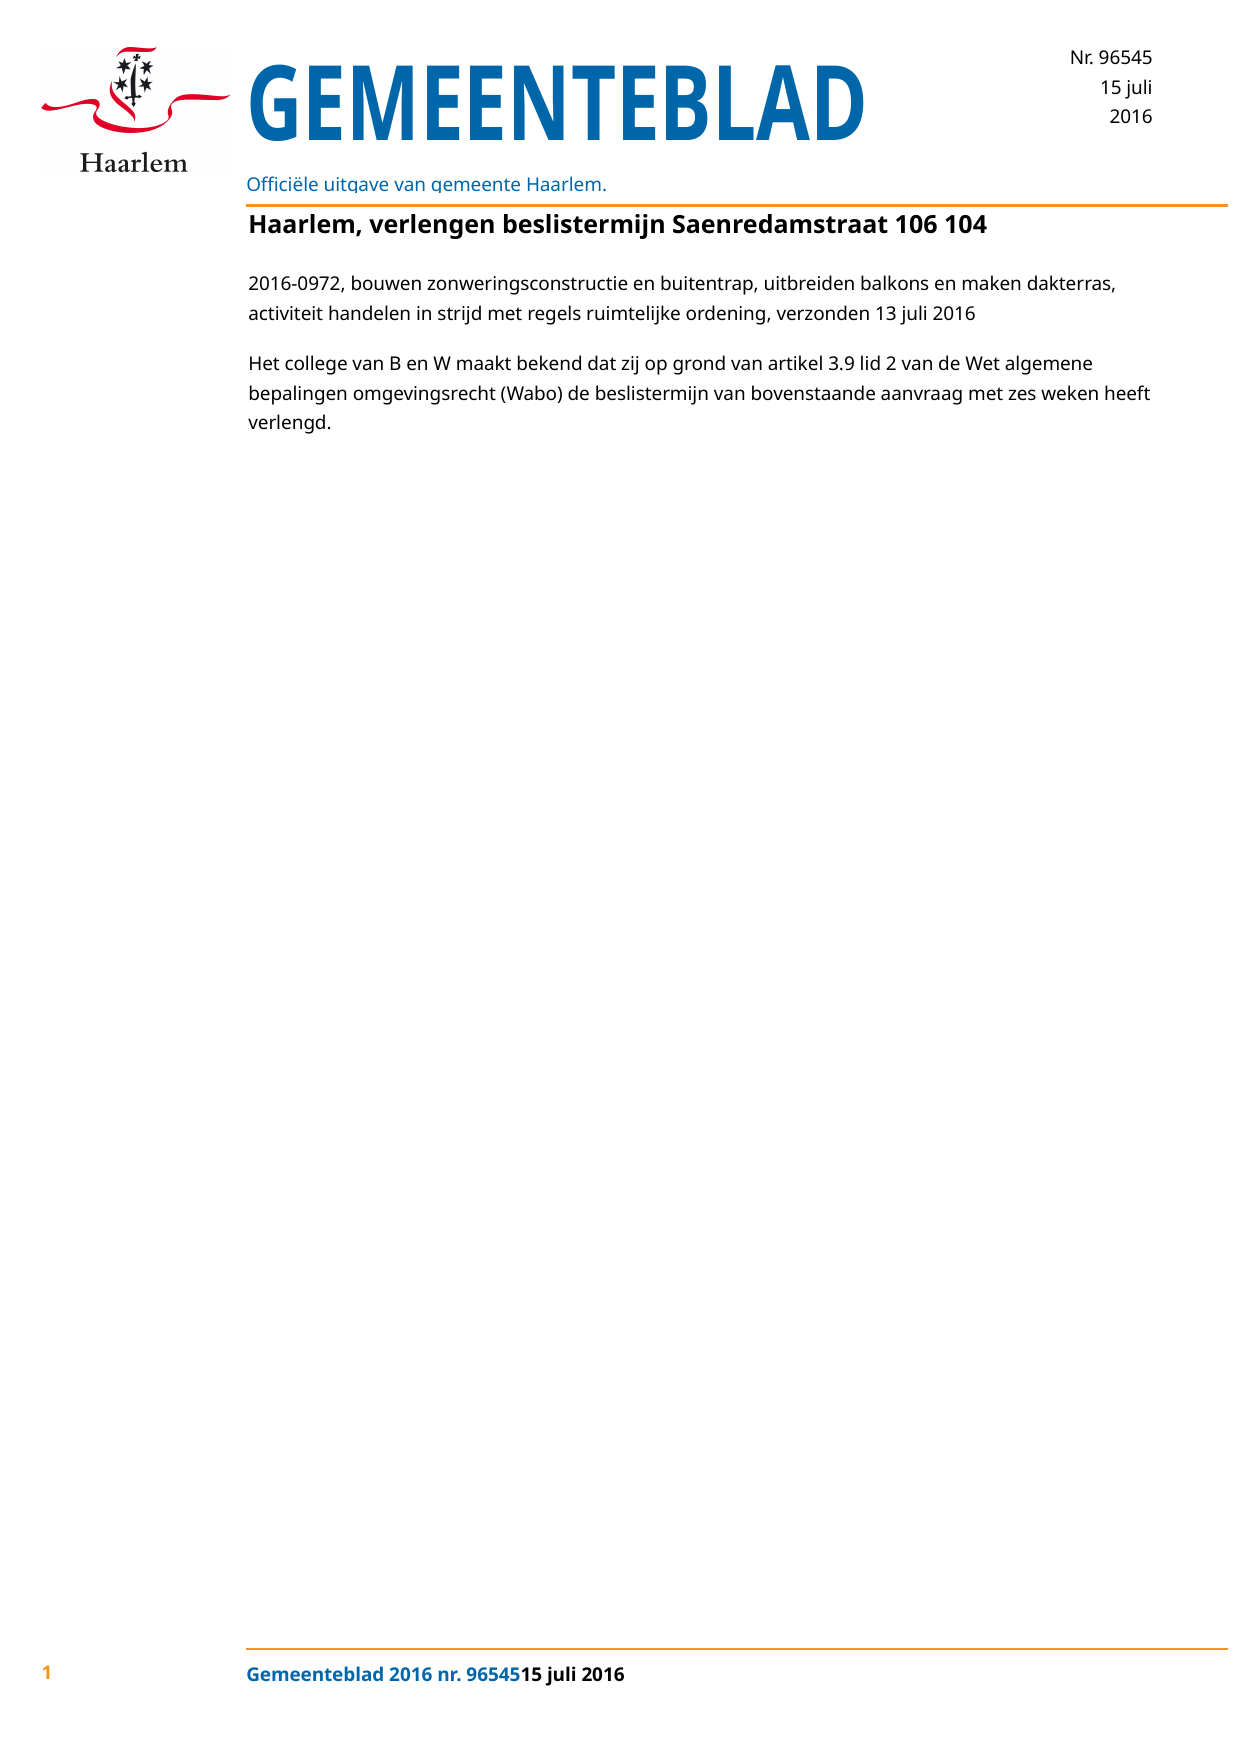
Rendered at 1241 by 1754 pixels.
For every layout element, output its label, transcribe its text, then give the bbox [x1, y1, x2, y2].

text Haarlem, verlengen beslistermijn Saenredamstraat 106 104 [248, 207, 1152, 241]
text Het college van B en W maakt bekend dat zij op grond van artikel 3.9 lid 2 van de Wet algemene bepalingen omgevingsrecht (Wabo) de beslistermijn van bovenstaande aanvraag met zes weken heeft verlengd. [248, 350, 1152, 435]
text 2016-0972, bouwen zonweringsconstructie en buitentrap, uitbreiden balkons en maken dakterras, activiteit handelen in strijd met regels ruimtelijke ordening, verzonden 13 juli 2016 [248, 270, 1152, 326]
picture [41, 47, 231, 172]
